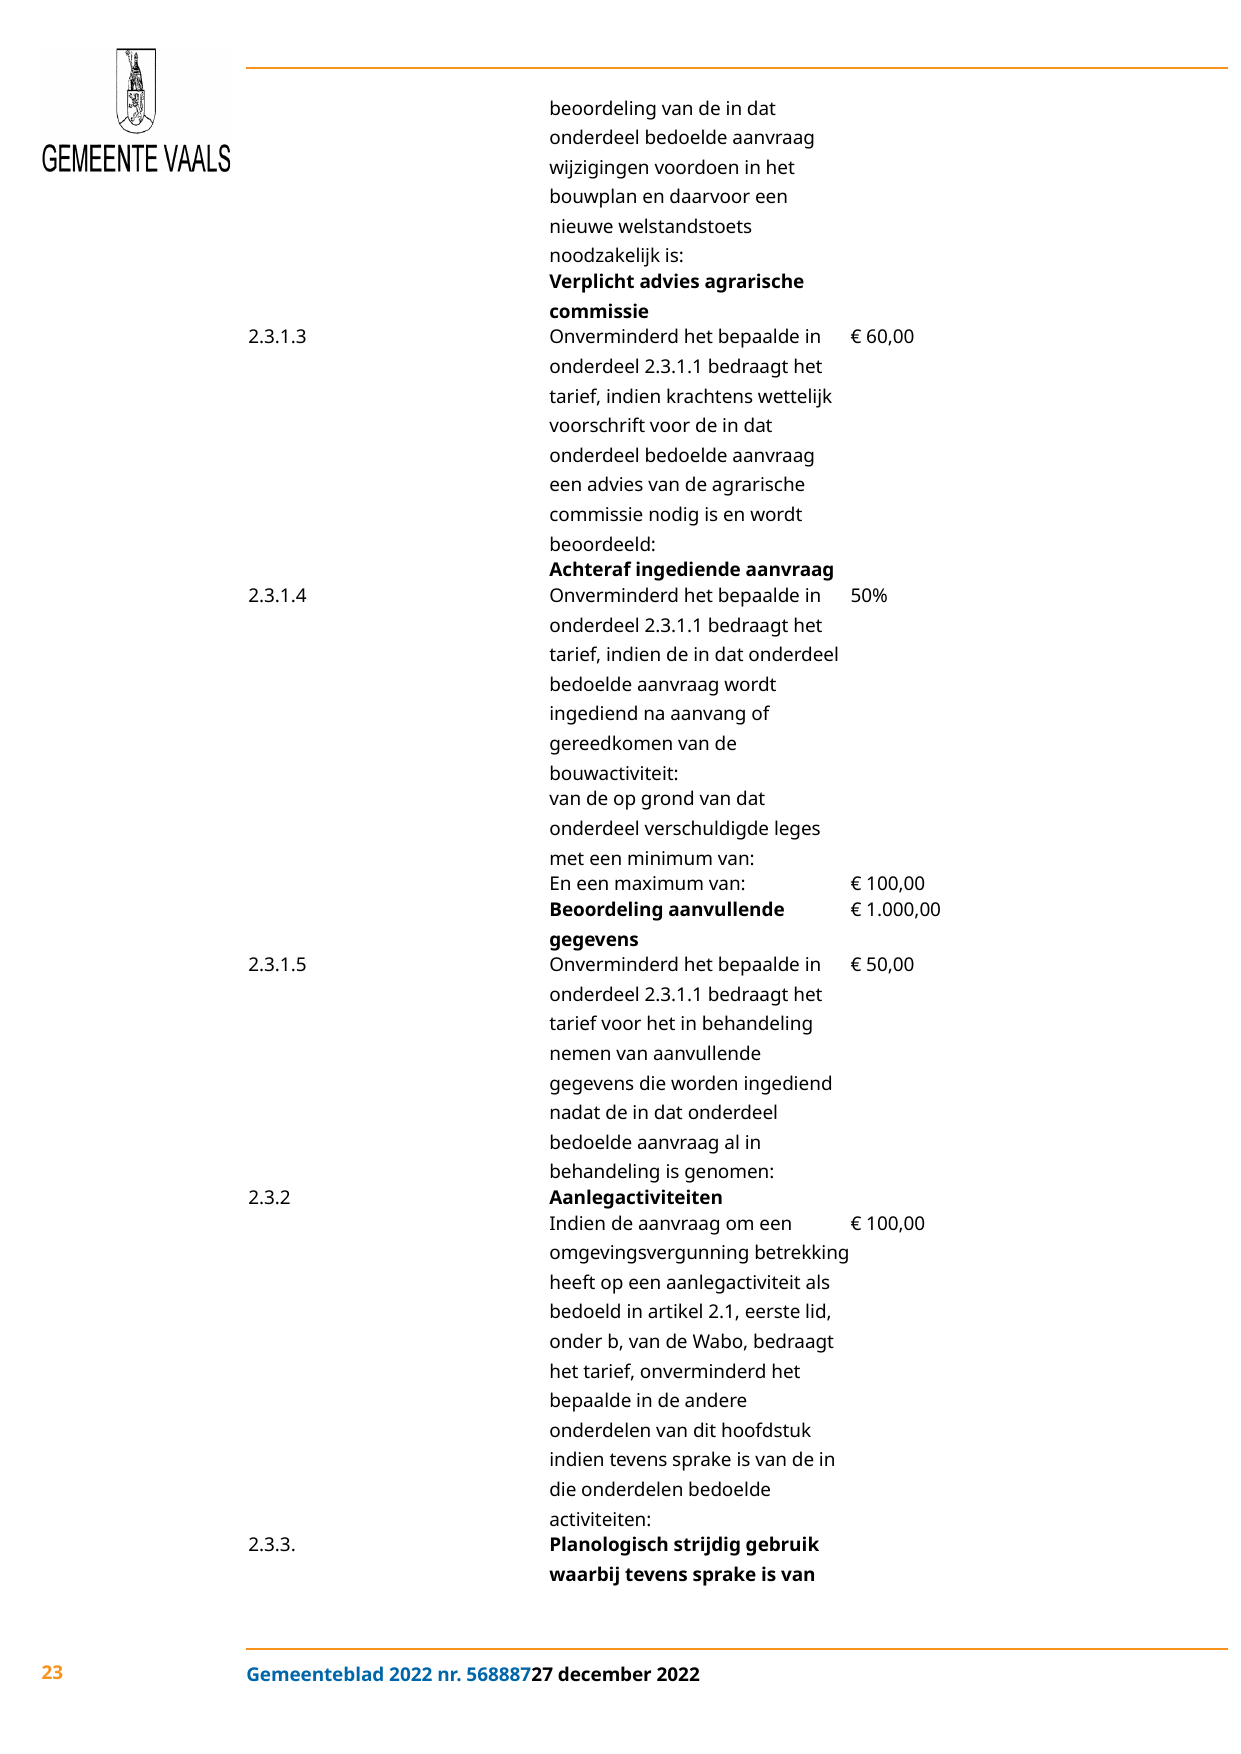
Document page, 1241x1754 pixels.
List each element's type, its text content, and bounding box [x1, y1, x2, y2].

table_cell € 100,00 [850, 870, 1152, 896]
table_cell 2.3.1.3 [248, 324, 549, 557]
table_cell € 60,00 [850, 324, 1152, 557]
table_cell Onverminderd het bepaalde in onderdeel 2.3.1.1 bedraagt het tarief voor het in behandeling nemen van aanvullende gegevens die worden ingediend nadat de in dat onderdeel bedoelde aanvraag al in behandeling is genomen: [549, 951, 850, 1184]
table_cell Achteraf ingediende aanvraag [549, 557, 850, 582]
table_cell [850, 786, 1152, 870]
table_cell Planologisch strijdig gebruik waarbij tevens sprake is van [549, 1532, 850, 1587]
table_cell Indien de aanvraag om een omgevingsvergunning betrekking heeft op een aanlegactiviteit als bedoeld in artikel 2.1, eerste lid, onder b, van de Wabo, bedraagt het tarief, onverminderd het bepaalde in de andere onderdelen van dit hoofdstuk indien tevens sprake is van de in die onderdelen bedoelde activiteiten: [549, 1210, 850, 1532]
table_cell [850, 557, 1152, 582]
table_cell [850, 95, 1152, 268]
table_cell Onverminderd het bepaalde in onderdeel 2.3.1.1 bedraagt het tarief, indien krachtens wettelijk voorschrift voor de in dat onderdeel bedoelde aanvraag een advies van de agrarische commissie nodig is en wordt beoordeeld: [549, 324, 850, 557]
table_cell [850, 1184, 1152, 1210]
table_cell Verplicht advies agrarische commissie [549, 269, 850, 324]
table_cell van de op grond van dat onderdeel verschuldigde leges met een minimum van: [549, 786, 850, 870]
table_cell [248, 786, 549, 870]
table_cell [248, 1210, 549, 1532]
table_cell [248, 557, 549, 582]
table_cell € 100,00 [850, 1210, 1152, 1532]
picture [41, 47, 231, 172]
table_cell [248, 896, 549, 951]
table_cell [850, 1532, 1152, 1587]
table_cell [248, 269, 549, 324]
table_cell [850, 269, 1152, 324]
table_cell beoordeling van de in dat onderdeel bedoelde aanvraag wijzigingen voordoen in het bouwplan en daarvoor een nieuwe welstandstoets noodzakelijk is: [549, 95, 850, 268]
table_cell 2.3.1.4 [248, 582, 549, 786]
table_cell Beoordeling aanvullende gegevens [549, 896, 850, 951]
table_cell € 1.000,00 [850, 896, 1152, 951]
table_cell 2.3.3. [248, 1532, 549, 1587]
table_cell € 50,00 [850, 951, 1152, 1184]
table_cell Onverminderd het bepaalde in onderdeel 2.3.1.1 bedraagt het tarief, indien de in dat onderdeel bedoelde aanvraag wordt ingediend na aanvang of gereedkomen van de bouwactiviteit: [549, 582, 850, 786]
table_cell [248, 95, 549, 268]
table_cell 2.3.1.5 [248, 951, 549, 1184]
table_cell 50% [850, 582, 1152, 786]
table_cell 2.3.2 [248, 1184, 549, 1210]
table_cell [248, 870, 549, 896]
table_cell Aanlegactiviteiten [549, 1184, 850, 1210]
table_cell En een maximum van: [549, 870, 850, 896]
